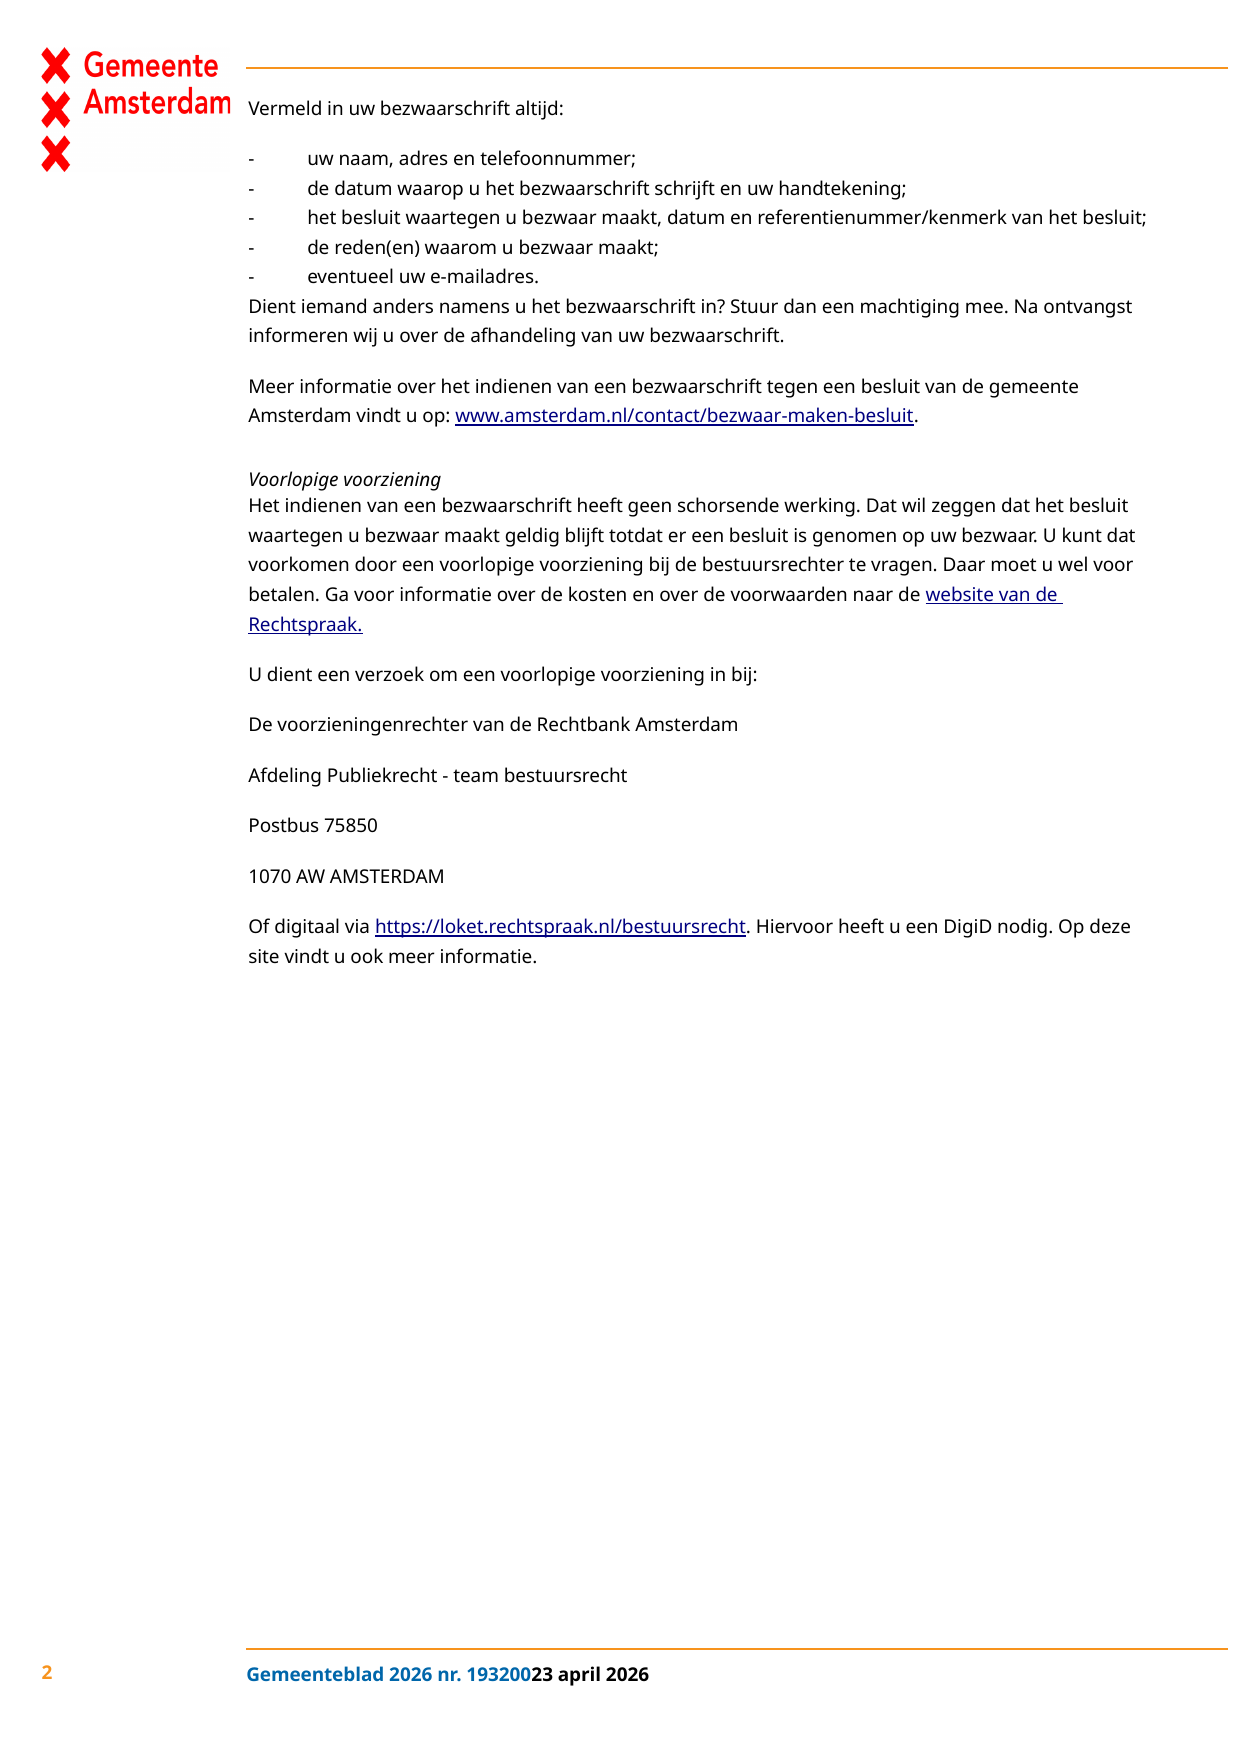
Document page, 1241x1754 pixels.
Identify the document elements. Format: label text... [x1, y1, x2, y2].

text Postbus 75850 [248, 812, 1152, 838]
text De voorzieningenrechter van de Rechtbank Amsterdam [248, 712, 1152, 737]
picture [41, 47, 231, 172]
list het besluit waartegen u bezwaar maakt, datum en referentienummer/kenmerk van het besluit; [248, 204, 1152, 230]
text Of digitaal via https://loket.rechtspraak.nl/bestuursrecht. Hiervoor heeft u een DigiD nodig. Op deze site vindt u ook meer informatie. [248, 913, 1152, 968]
text Dient iemand anders namens u het bezwaarschrift in? Stuur dan een machtiging mee. Na ontvangst informeren wij u over de afhandeling van uw bezwaarschrift. [248, 293, 1152, 348]
list eventueel uw e-mailadres. [248, 263, 1152, 289]
text Afdeling Publiekrecht - team bestuursrecht [248, 762, 1152, 788]
text Vermeld in uw bezwaarschrift altijd: [248, 95, 1152, 121]
text Voorlopige voorziening [248, 467, 1152, 492]
text U dient een verzoek om een voorlopige voorziening in bij: [248, 661, 1152, 687]
text Het indienen van een bezwaarschrift heeft geen schorsende werking. Dat wil zeggen dat het besluit waartegen u bezwaar maakt geldig blijft totdat er een besluit is genomen op uw bezwaar. U kunt dat voorkomen door een voorlopige voorziening bij de bestuursrechter te vragen. Daar moet u wel voor betalen. Ga voor informatie over de kosten en over de voorwaarden naar de website van de Rechtspraak. [248, 492, 1152, 636]
list uw naam, adres en telefoonnummer; [248, 145, 1152, 171]
list de reden(en) waarom u bezwaar maakt; [248, 234, 1152, 260]
text Meer informatie over het indienen van een bezwaarschrift tegen een besluit van de gemeente Amsterdam vindt u op: www.amsterdam.nl/contact/bezwaar-maken-besluit. [248, 373, 1152, 428]
text 1070 AW AMSTERDAM [248, 863, 1152, 888]
list de datum waarop u het bezwaarschrift schrijft en uw handtekening; [248, 175, 1152, 201]
